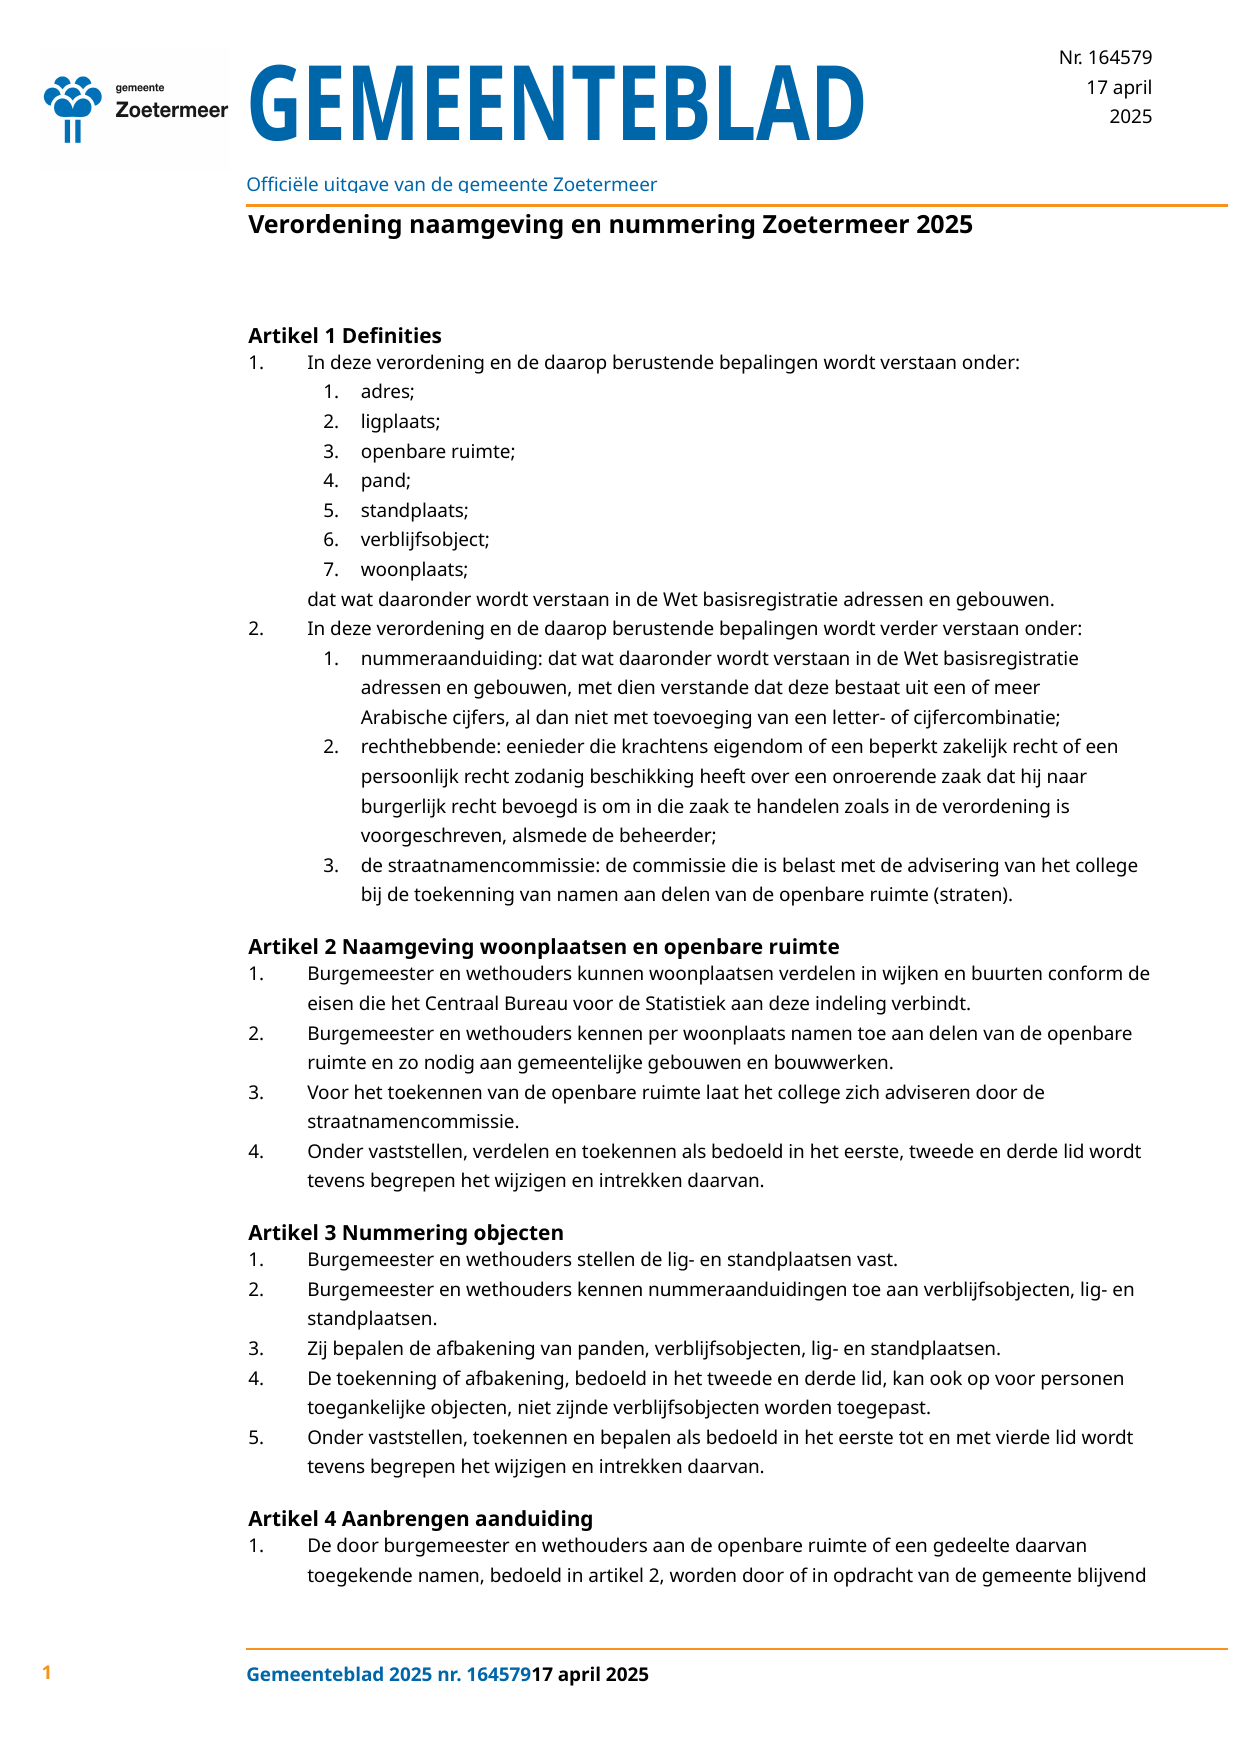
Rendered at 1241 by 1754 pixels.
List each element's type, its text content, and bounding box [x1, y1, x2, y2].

list In deze verordening en de daarop berustende bepalingen wordt verstaan onder: [248, 349, 1152, 375]
list dat wat daaronder wordt verstaan in de Wet basisregistratie adressen en gebouwen. [248, 586, 1152, 612]
list In deze verordening en de daarop berustende bepalingen wordt verder verstaan onder: [248, 615, 1152, 641]
list Burgemeester en wethouders stellen de lig- en standplaatsen vast. [248, 1246, 1152, 1272]
list verblijfsobject; [323, 527, 1152, 552]
list woonplaats; [323, 556, 1152, 582]
list Burgemeester en wethouders kunnen woonplaatsen verdelen in wijken en buurten conform de eisen die het Centraal Bureau voor de Statistiek aan deze indeling verbindt. [248, 961, 1152, 1016]
list Burgemeester en wethouders kennen per woonplaats namen toe aan delen van de openbare ruimte en zo nodig aan gemeentelijke gebouwen en bouwwerken. [248, 1020, 1152, 1075]
list rechthebbende: eenieder die krachtens eigendom of een beperkt zakelijk recht of een persoonlijk recht zodanig beschikking heeft over een onroerende zaak dat hij naar burgerlijk recht bevoegd is om in die zaak te handelen zoals in de verordening is voorgeschreven, alsmede de beheerder; [323, 734, 1152, 848]
list Onder vaststellen, toekennen en bepalen als bedoeld in het eerste tot en met vierde lid wordt tevens begrepen het wijzigen en intrekken daarvan. [248, 1424, 1152, 1479]
list Burgemeester en wethouders kennen nummeraanduidingen toe aan verblijfsobjecten, lig- en standplaatsen. [248, 1276, 1152, 1331]
list openbare ruimte; [323, 438, 1152, 464]
list Voor het toekennen van de openbare ruimte laat het college zich adviseren door de straatnamencommissie. [248, 1079, 1152, 1134]
list standplaats; [323, 497, 1152, 523]
list ligplaats; [323, 408, 1152, 434]
list Onder vaststellen, verdelen en toekennen als bedoeld in het eerste, tweede en derde lid wordt tevens begrepen het wijzigen en intrekken daarvan. [248, 1138, 1152, 1193]
list adres; [323, 379, 1152, 404]
list pand; [323, 467, 1152, 493]
text Artikel 4 Aanbrengen aanduiding [248, 1504, 1152, 1532]
list de straatnamencommissie: de commissie die is belast met de advisering van het college bij de toekenning van namen aan delen van de openbare ruimte (straten). [323, 852, 1152, 907]
picture [41, 47, 231, 172]
list De toekenning of afbakening, bedoeld in het tweede en derde lid, kan ook op voor personen toegankelijke objecten, niet zijnde verblijfsobjecten worden toegepast. [248, 1365, 1152, 1420]
text Artikel 1 Definities [248, 321, 1152, 349]
list Arabische cijfers, al dan niet met toevoeging van een letter- of cijfercombinatie; [323, 704, 1152, 730]
list De door burgemeester en wethouders aan de openbare ruimte of een gedeelte daarvan toegekende namen, bedoeld in artikel 2, worden door of in opdracht van de gemeente blijvend [248, 1532, 1152, 1588]
text Verordening naamgeving en nummering Zoetermeer 2025 [248, 207, 1152, 241]
text Artikel 3 Nummering objecten [248, 1218, 1152, 1246]
list Zij bepalen de afbakening van panden, verblijfsobjecten, lig- en standplaatsen. [248, 1335, 1152, 1361]
text Artikel 2 Naamgeving woonplaatsen en openbare ruimte [248, 932, 1152, 961]
list nummeraanduiding: dat wat daaronder wordt verstaan in de Wet basisregistratie adressen en gebouwen, met dien verstande dat deze bestaat uit een of meer [323, 645, 1152, 700]
